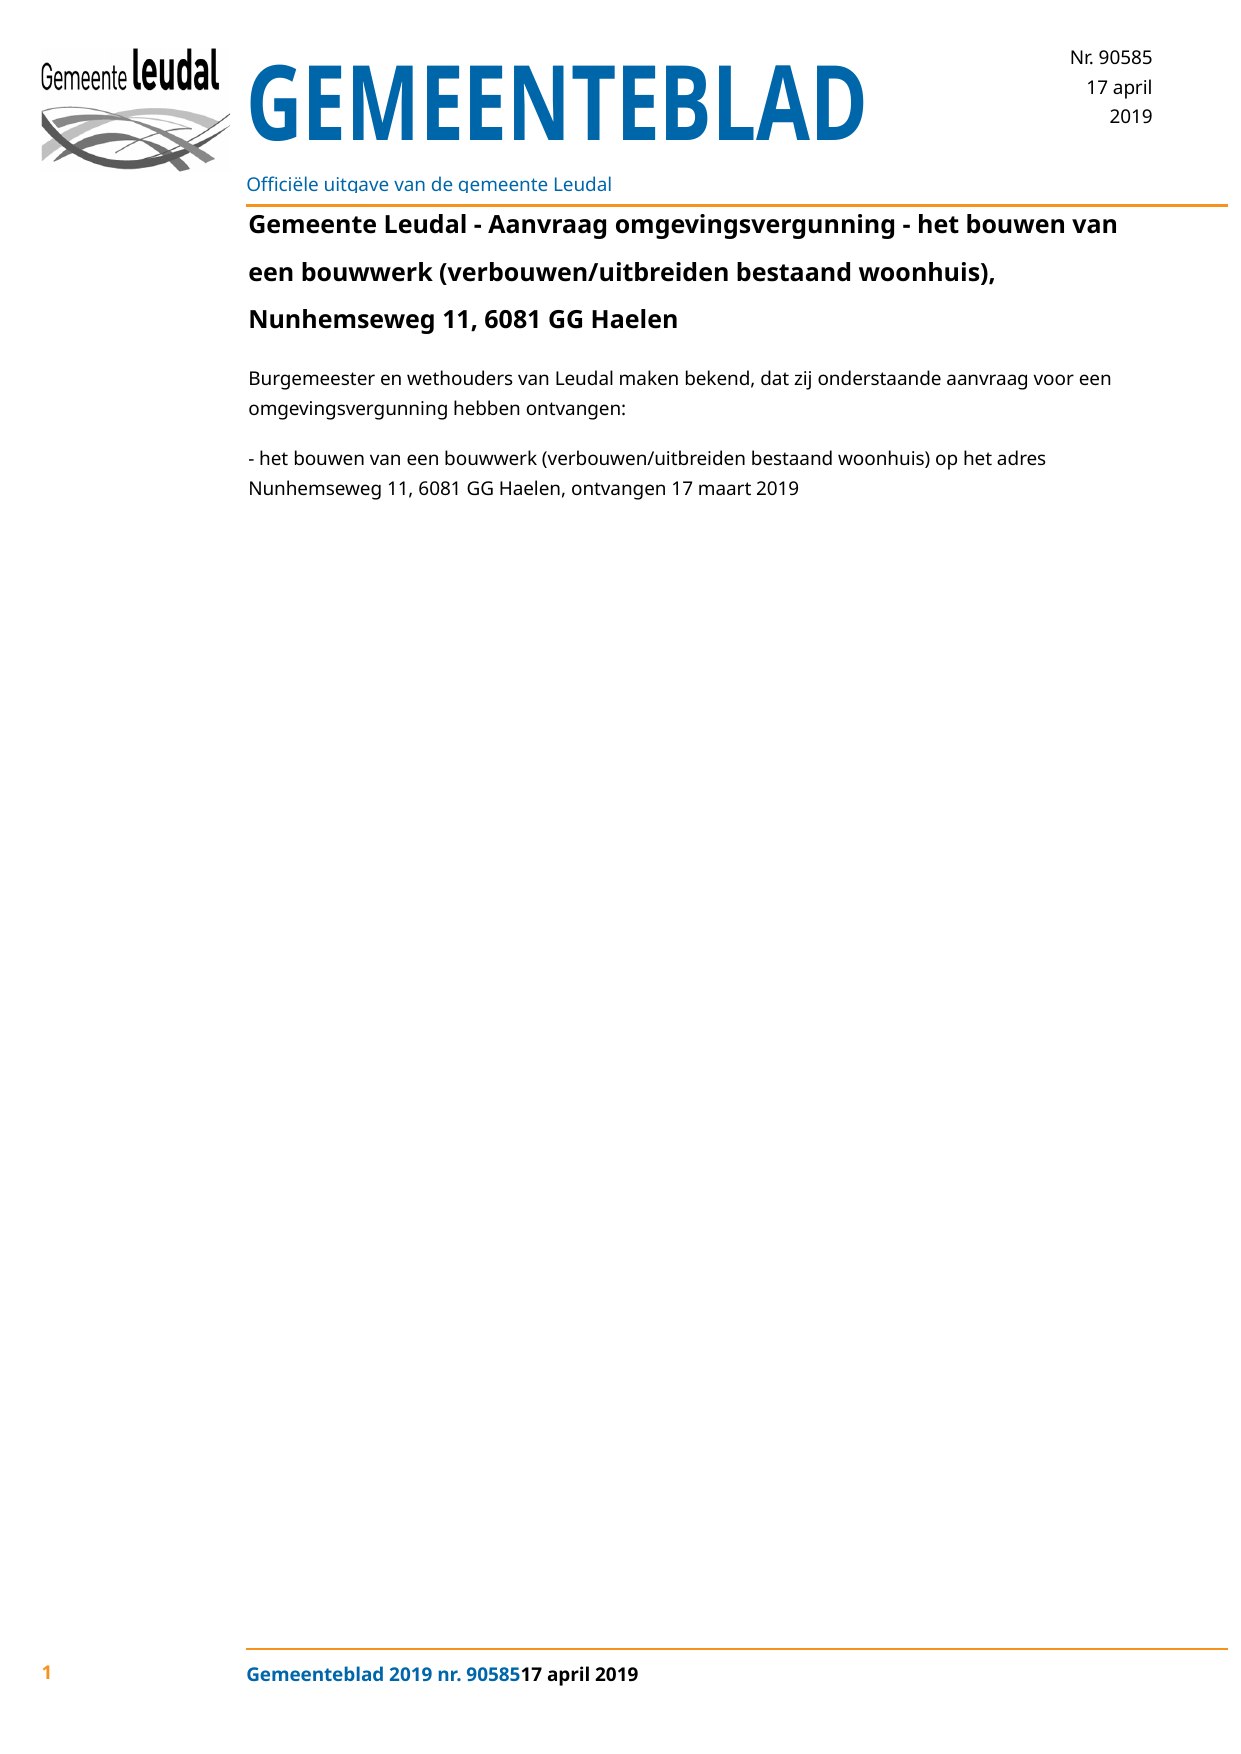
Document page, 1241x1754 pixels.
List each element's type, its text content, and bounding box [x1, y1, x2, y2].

picture [41, 47, 231, 172]
text - het bouwen van een bouwwerk (verbouwen/uitbreiden bestaand woonhuis) op het adres Nunhemseweg 11, 6081 GG Haelen, ontvangen 17 maart 2019 [248, 446, 1152, 501]
text Burgemeester en wethouders van Leudal maken bekend, dat zij onderstaande aanvraag voor een omgevingsvergunning hebben ontvangen: [248, 366, 1152, 421]
text Gemeente Leudal - Aanvraag omgevingsvergunning - het bouwen van een bouwwerk (verbouwen/uitbreiden bestaand woonhuis), Nunhemseweg 11, 6081 GG Haelen [248, 207, 1152, 336]
